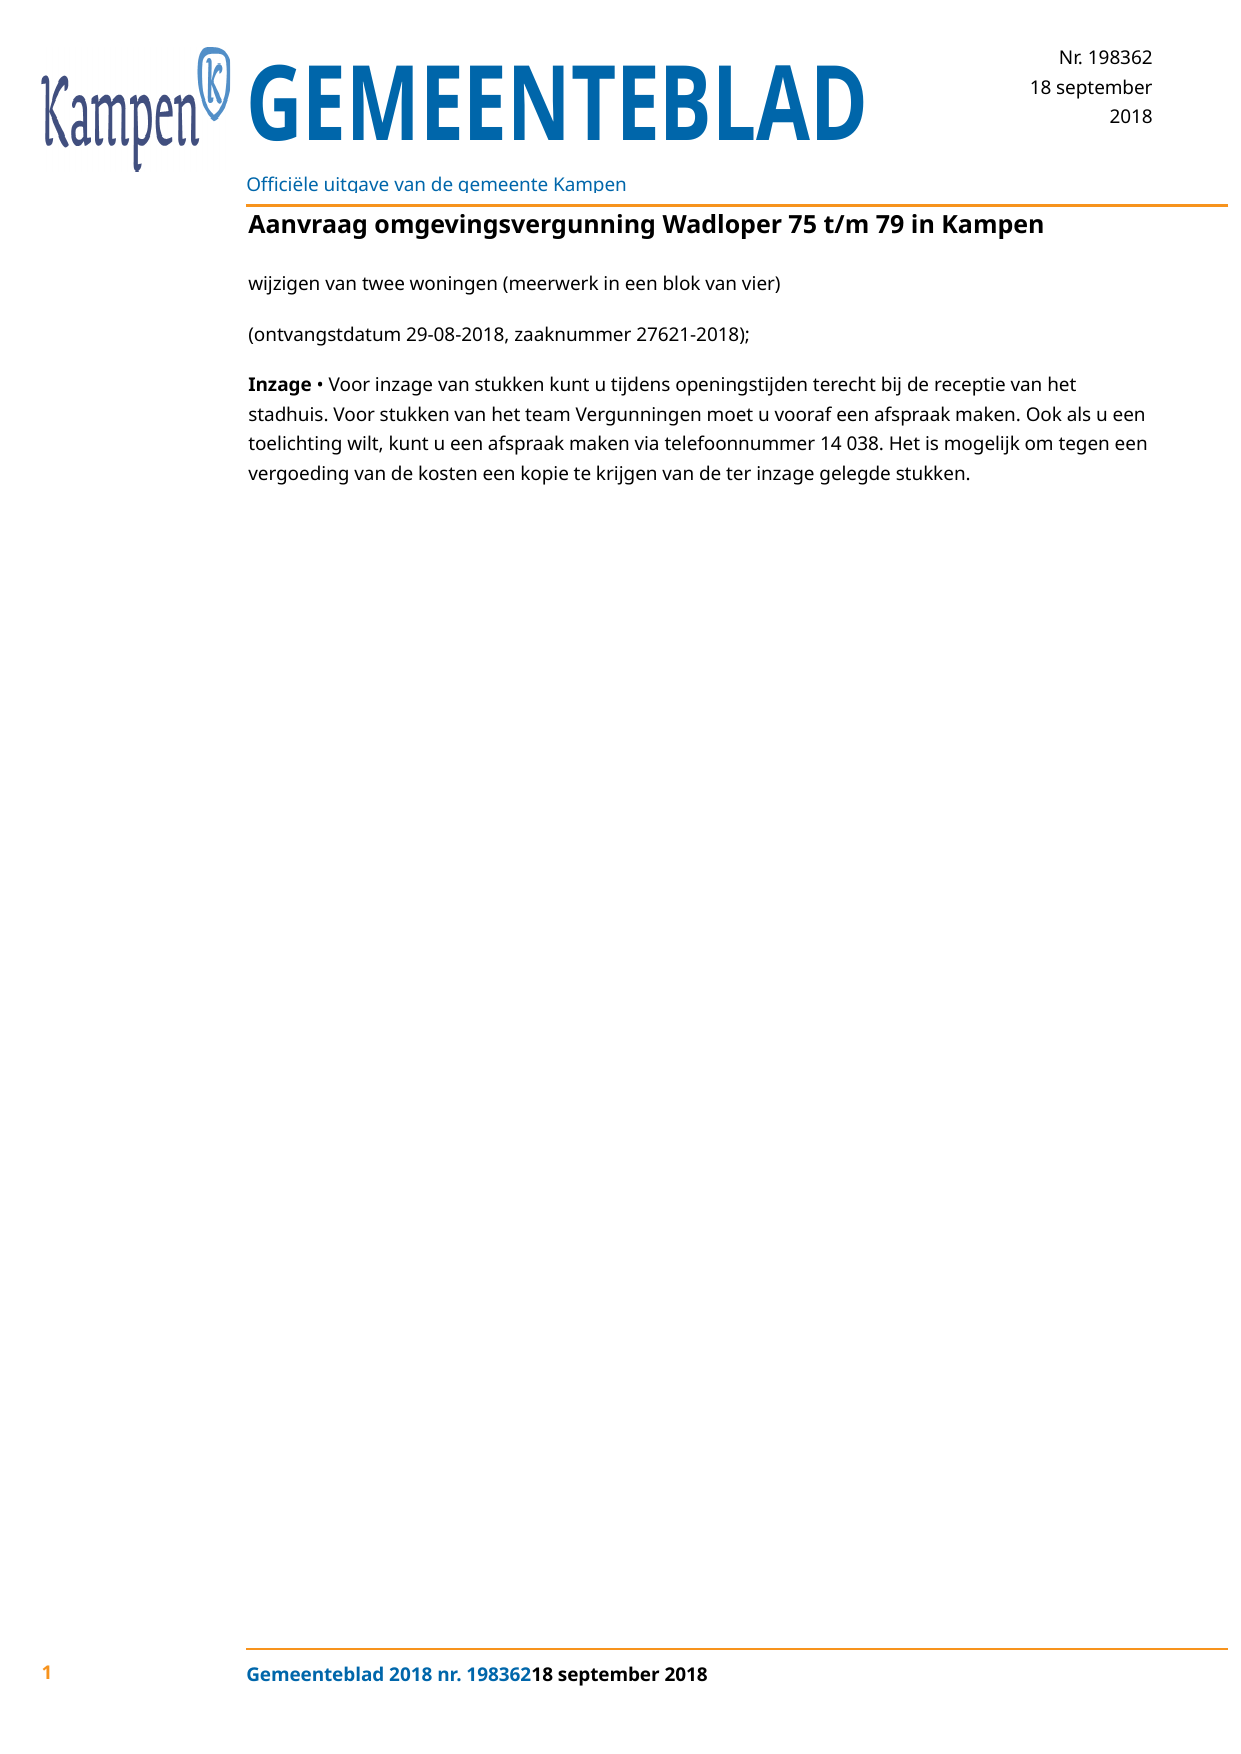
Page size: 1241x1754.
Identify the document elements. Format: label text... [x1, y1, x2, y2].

picture [41, 47, 231, 172]
text (ontvangstdatum 29-08-2018, zaaknummer 27621-2018); [248, 321, 1152, 346]
text Inzage • Voor inzage van stukken kunt u tijdens openingstijden terecht bij de receptie van het stadhuis. Voor stukken van het team Vergunningen moet u vooraf een afspraak maken. Ook als u een toelichting wilt, kunt u een afspraak maken via telefoonnummer 14 038. Het is mogelijk om tegen een vergoeding van de kosten een kopie te krijgen van de ter inzage gelegde stukken. [248, 371, 1152, 486]
text Aanvraag omgevingsvergunning Wadloper 75 t/m 79 in Kampen [248, 207, 1152, 241]
text wijzigen van twee woningen (meerwerk in een blok van vier) [248, 270, 1152, 296]
